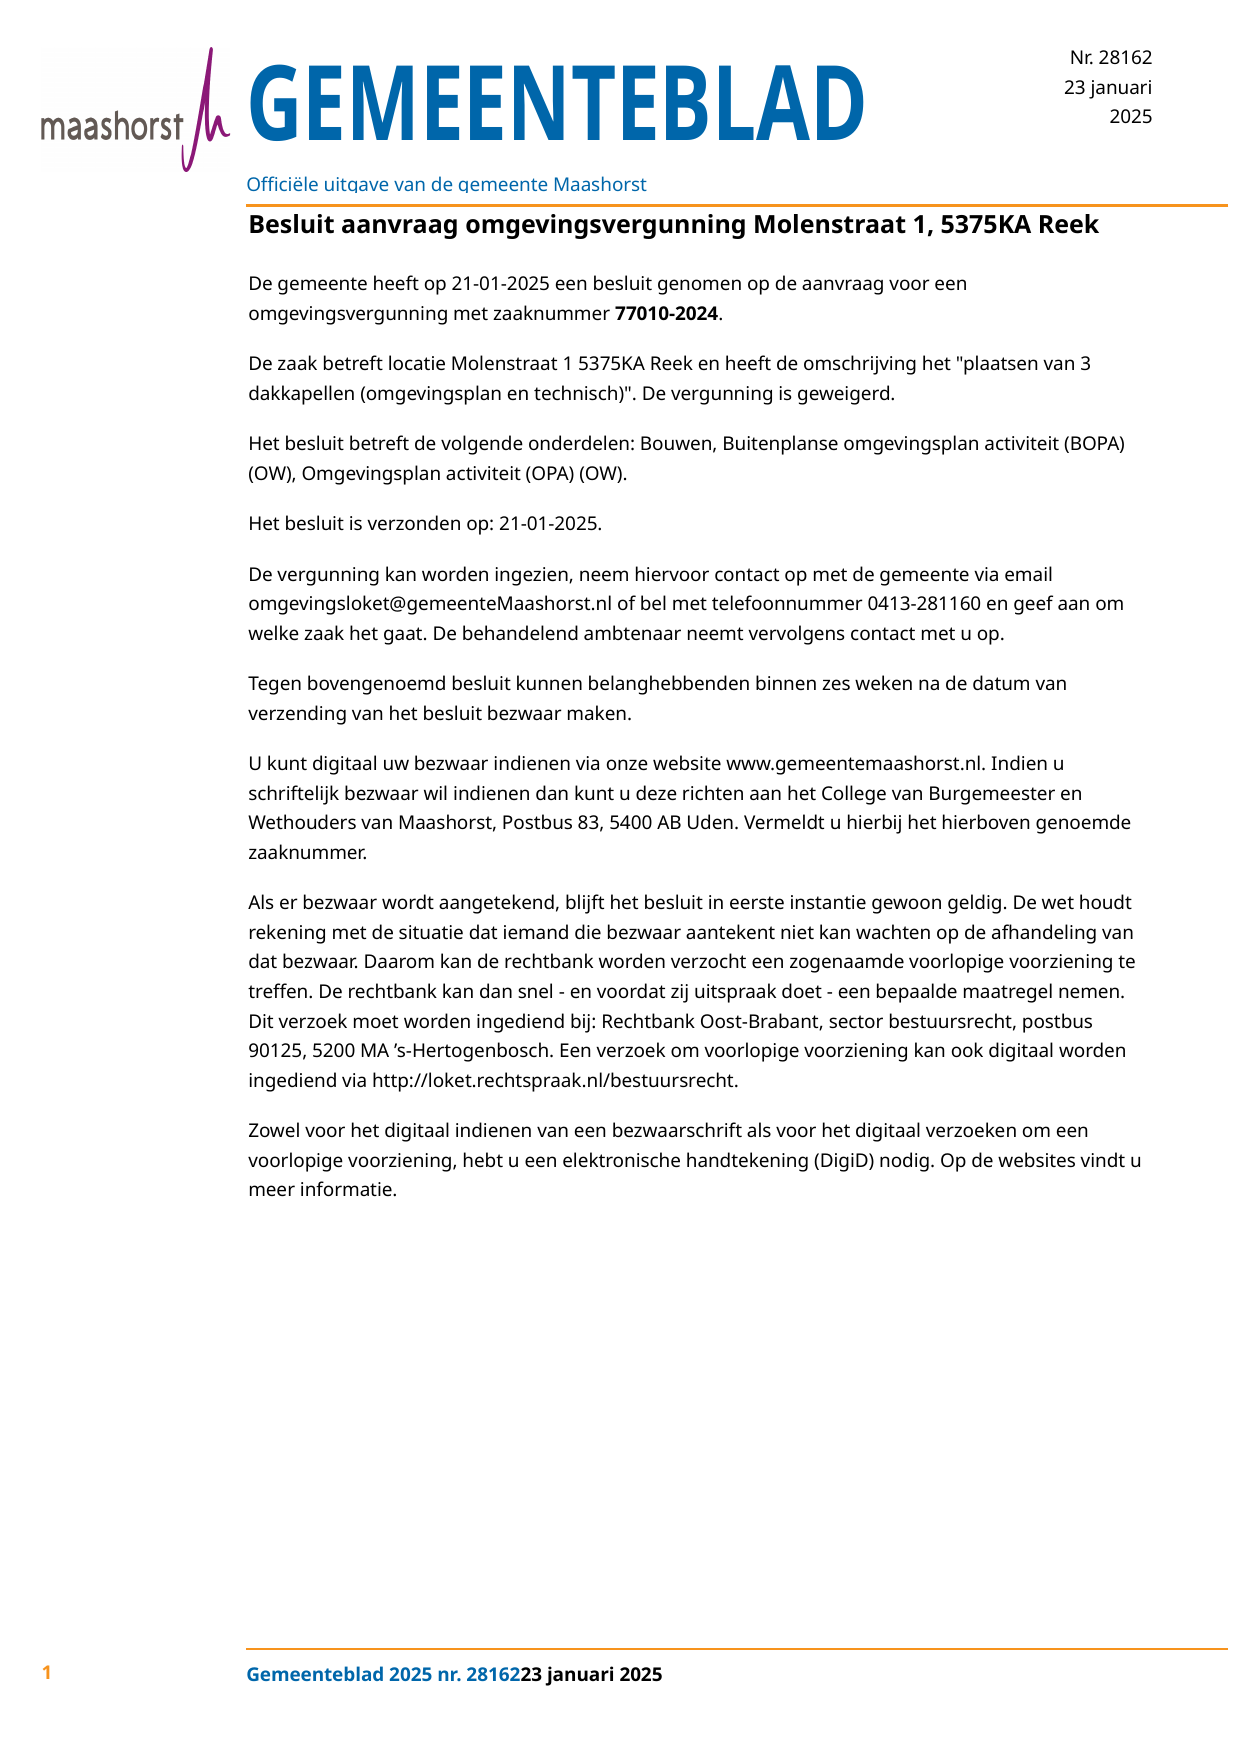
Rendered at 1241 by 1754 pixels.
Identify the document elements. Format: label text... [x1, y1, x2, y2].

text Als er bezwaar wordt aangetekend, blijft het besluit in eerste instantie gewoon geldig. De wet houdt rekening met de situatie dat iemand die bezwaar aantekent niet kan wachten op de afhandeling van dat bezwaar. Daarom kan de rechtbank worden verzocht een zogenaamde voorlopige voorziening te treffen. De rechtbank kan dan snel - en voordat zij uitspraak doet - een bepaalde maatregel nemen. Dit verzoek moet worden ingediend bij: Rechtbank Oost-Brabant, sector bestuursrecht, postbus 90125, 5200 MA ’s-Hertogenbosch. Een verzoek om voorlopige voorziening kan ook digitaal worden ingediend via http://loket.rechtspraak.nl/bestuursrecht. [248, 889, 1152, 1093]
text Het besluit betreft de volgende onderdelen: Bouwen, Buitenplanse omgevingsplan activiteit (BOPA) (OW), Omgevingsplan activiteit (OPA) (OW). [248, 430, 1152, 486]
text Besluit aanvraag omgevingsvergunning Molenstraat 1, 5375KA Reek [248, 207, 1152, 241]
text Het besluit is verzonden op: 21-01-2025. [248, 510, 1152, 536]
text Tegen bovengenoemd besluit kunnen belanghebbenden binnen zes weken na de datum van verzending van het besluit bezwaar maken. [248, 670, 1152, 726]
text De vergunning kan worden ingezien, neem hiervoor contact op met de gemeente via email omgevingsloket@gemeenteMaashorst.nl of bel met telefoonnummer 0413-281160 en geef aan om welke zaak het gaat. De behandelend ambtenaar neemt vervolgens contact met u op. [248, 561, 1152, 646]
text Zowel voor het digitaal indienen van een bezwaarschrift als voor het digitaal verzoeken om een voorlopige voorziening, hebt u een elektronische handtekening (DigiD) nodig. Op de websites vindt u meer informatie. [248, 1117, 1152, 1202]
text De zaak betreft locatie Molenstraat 1 5375KA Reek en heeft de omschrijving het "plaatsen van 3 dakkapellen (omgevingsplan en technisch)". De vergunning is geweigerd. [248, 350, 1152, 406]
text De gemeente heeft op 21-01-2025 een besluit genomen op de aanvraag voor een omgevingsvergunning met zaaknummer 77010-2024. [248, 270, 1152, 326]
picture [41, 47, 231, 172]
text U kunt digitaal uw bezwaar indienen via onze website www.gemeentemaashorst.nl. Indien u schriftelijk bezwaar wil indienen dan kunt u deze richten aan het College van Burgemeester en Wethouders van Maashorst, Postbus 83, 5400 AB Uden. Vermeldt u hierbij het hierboven genoemde zaaknummer. [248, 750, 1152, 865]
